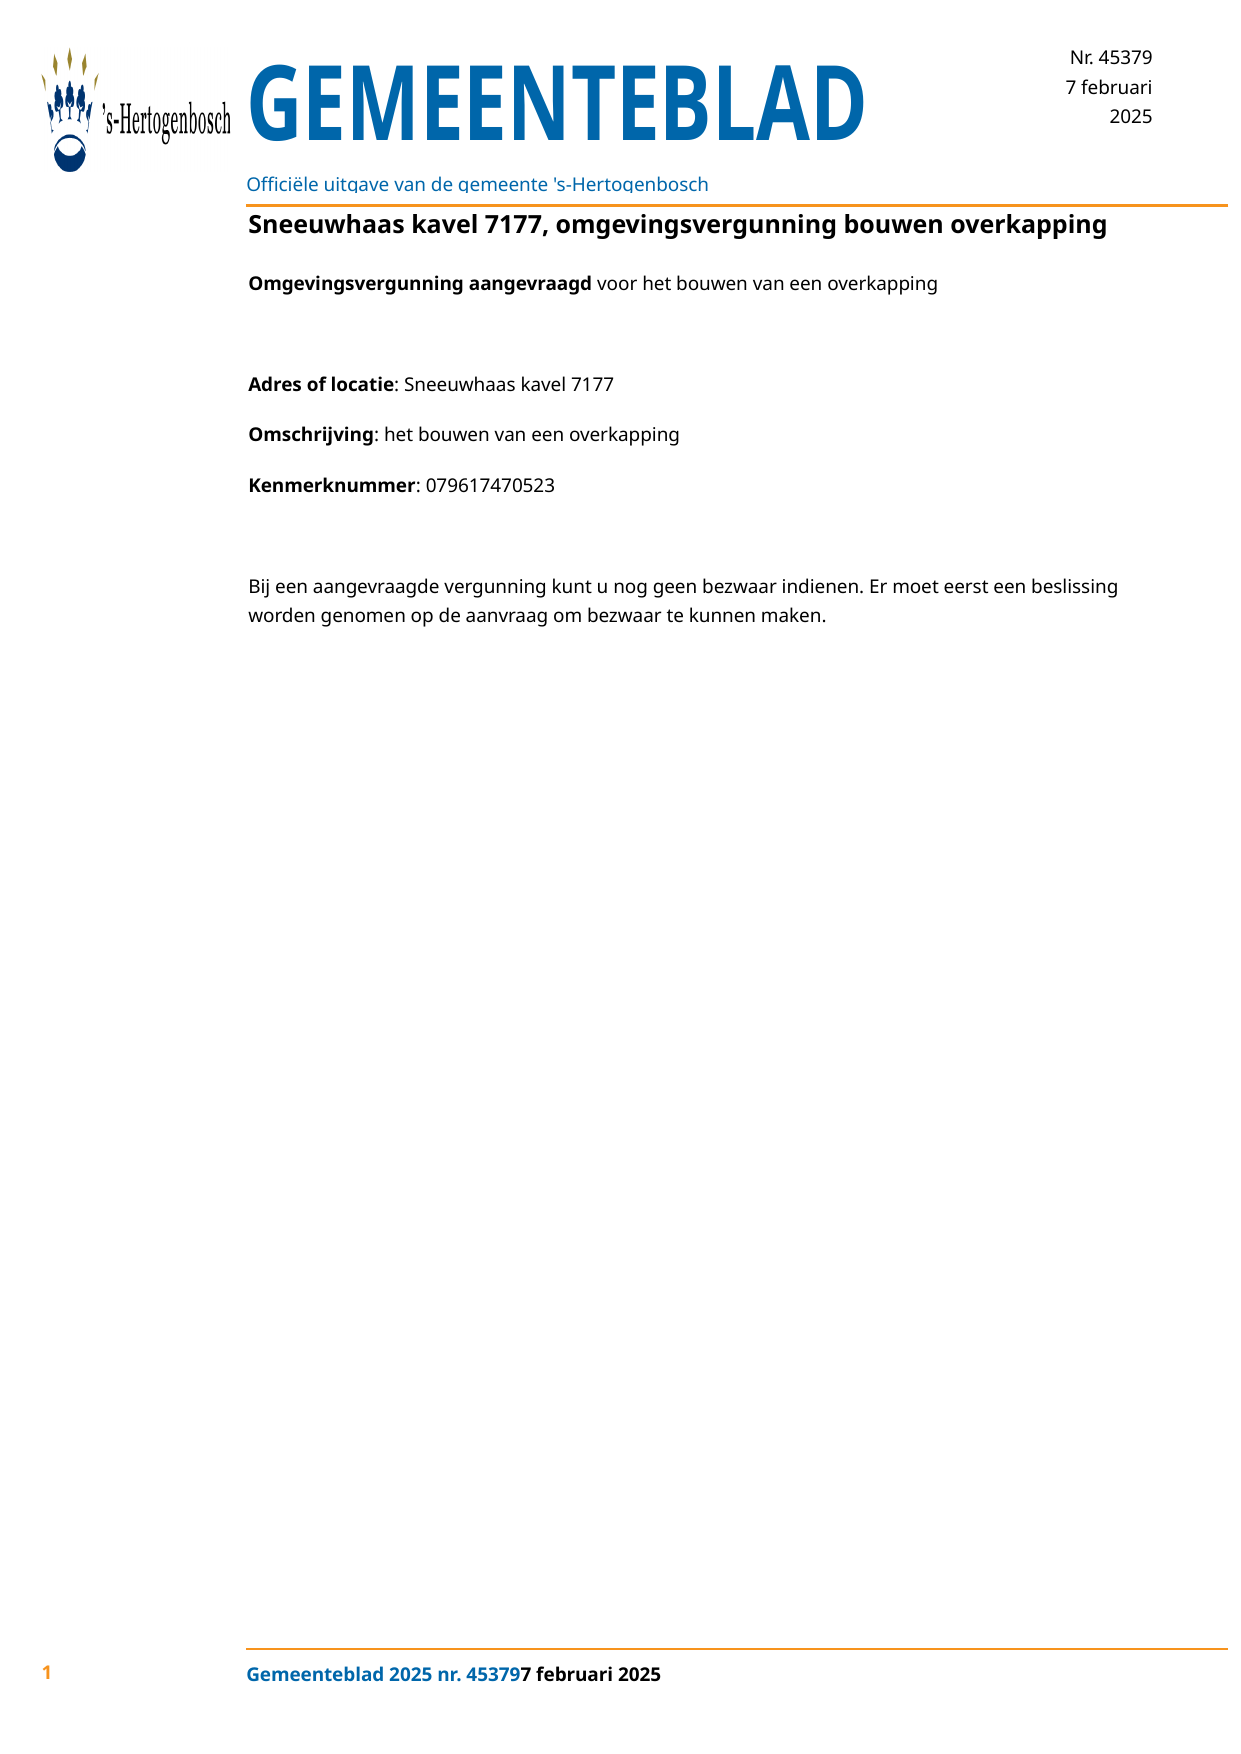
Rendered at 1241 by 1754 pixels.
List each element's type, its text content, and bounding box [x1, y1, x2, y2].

picture [41, 47, 231, 172]
text Omschrijving: het bouwen van een overkapping [248, 422, 1152, 447]
text Omgevingsvergunning aangevraagd voor het bouwen van een overkapping [248, 270, 1152, 296]
text Bij een aangevraagde vergunning kunt u nog geen bezwaar indienen. Er moet eerst een beslissing worden genomen op de aanvraag om bezwaar te kunnen maken. [248, 573, 1152, 628]
text Adres of locatie: Sneeuwhaas kavel 7177 [248, 371, 1152, 397]
text Kenmerknummer: 079617470523 [248, 472, 1152, 498]
text Sneeuwhaas kavel 7177, omgevingsvergunning bouwen overkapping [248, 207, 1152, 241]
